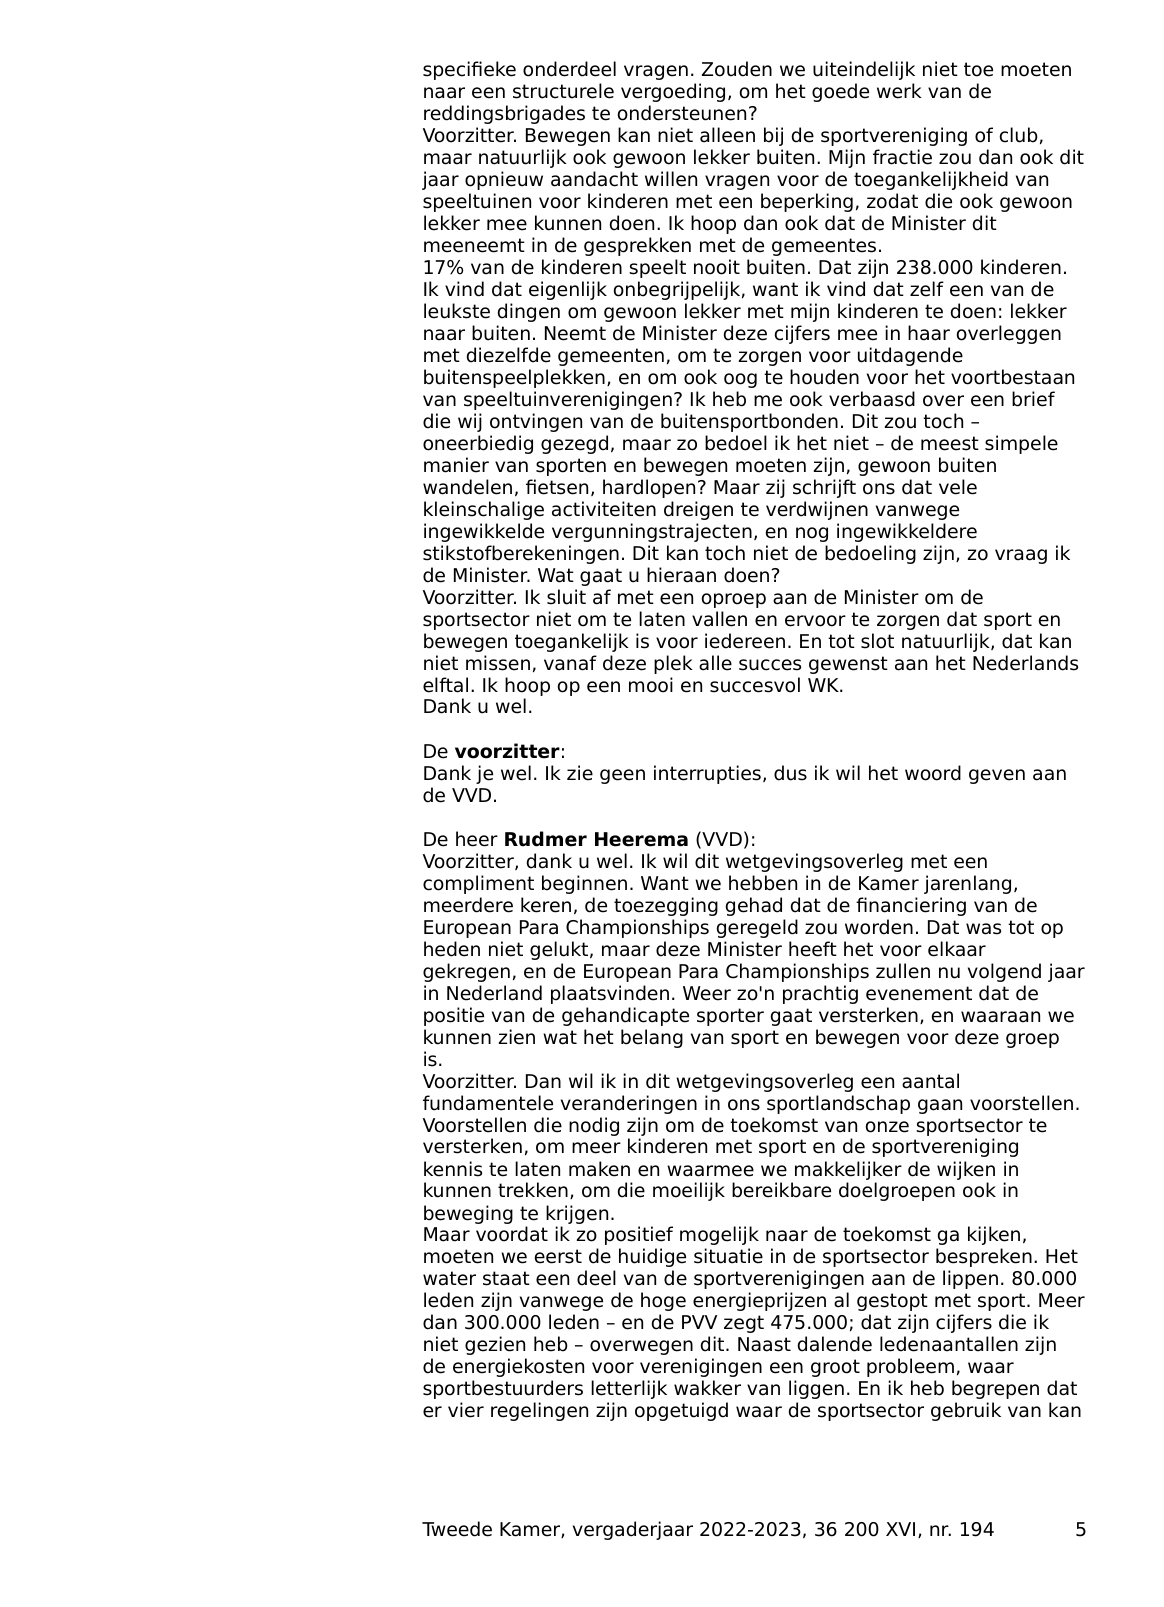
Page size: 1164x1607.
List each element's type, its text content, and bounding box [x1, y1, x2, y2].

text De voorzitter: [422, 741, 1087, 763]
text Maar voordat ik zo positief mogelijk naar de toekomst ga kijken, moeten we eerst de huidige situatie in de sportsector bespreken. Het water staat een deel van de sportverenigingen aan de lippen. 80.000 leden zijn vanwege de hoge energieprijzen al gestopt met sport. Meer dan 300.000 leden – en de PVV zegt 475.000; dat zijn cijfers die ik niet gezien heb – overwegen dit. Naast dalende ledenaantallen zijn de energiekosten voor verenigingen een groot probleem, waar sportbestuurders letterlijk wakker van liggen. En ik heb begrepen dat er vier regelingen zijn opgetuigd waar de sportsector gebruik van kan [422, 1224, 1087, 1422]
text specifieke onderdeel vragen. Zouden we uiteindelijk niet toe moeten naar een structurele vergoeding, om het goede werk van de reddingsbrigades te ondersteunen? [422, 59, 1087, 125]
text Voorzitter. Ik sluit af met een oproep aan de Minister om de sportsector niet om te laten vallen en ervoor te zorgen dat sport en bewegen toegankelijk is voor iedereen. En tot slot natuurlijk, dat kan niet missen, vanaf deze plek alle succes gewenst aan het Nederlands elftal. Ik hoop op een mooi en succesvol WK. [422, 587, 1087, 696]
text Voorzitter. Bewegen kan niet alleen bij de sportvereniging of club, maar natuurlijk ook gewoon lekker buiten. Mijn fractie zou dan ook dit jaar opnieuw aandacht willen vragen voor de toegankelijkheid van speeltuinen voor kinderen met een beperking, zodat die ook gewoon lekker mee kunnen doen. Ik hoop dan ook dat de Minister dit meeneemt in de gesprekken met de gemeentes. [422, 125, 1087, 257]
text 17% van de kinderen speelt nooit buiten. Dat zijn 238.000 kinderen. Ik vind dat eigenlijk onbegrijpelijk, want ik vind dat zelf een van de leukste dingen om gewoon lekker met mijn kinderen te doen: lekker naar buiten. Neemt de Minister deze cijfers mee in haar overleggen met diezelfde gemeenten, om te zorgen voor uitdagende buitenspeelplekken, en om ook oog te houden voor het voortbestaan van speeltuinverenigingen? Ik heb me ook verbaasd over een brief die wij ontvingen van de buitensportbonden. Dit zou toch – oneerbiedig gezegd, maar zo bedoel ik het niet – de meest simpele manier van sporten en bewegen moeten zijn, gewoon buiten wandelen, fietsen, hardlopen? Maar zij schrijft ons dat vele kleinschalige activiteiten dreigen te verdwijnen vanwege ingewikkelde vergunningstrajecten, en nog ingewikkeldere stikstofberekeningen. Dit kan toch niet de bedoeling zijn, zo vraag ik de Minister. Wat gaat u hieraan doen? [422, 257, 1087, 587]
text Voorzitter, dank u wel. Ik wil dit wetgevingsoverleg met een compliment beginnen. Want we hebben in de Kamer jarenlang, meerdere keren, de toezegging gehad dat de financiering van de European Para Championships geregeld zou worden. Dat was tot op heden niet gelukt, maar deze Minister heeft het voor elkaar gekregen, en de European Para Championships zullen nu volgend jaar in Nederland plaatsvinden. Weer zo'n prachtig evenement dat de positie van de gehandicapte sporter gaat versterken, en waaraan we kunnen zien wat het belang van sport en bewegen voor deze groep is. [422, 851, 1087, 1071]
text De heer Rudmer Heerema (VVD): [422, 829, 1087, 851]
text Dank u wel. [422, 696, 1087, 718]
text Dank je wel. Ik zie geen interrupties, dus ik wil het woord geven aan de VVD. [422, 763, 1087, 807]
text Voorzitter. Dan wil ik in dit wetgevingsoverleg een aantal fundamentele veranderingen in ons sportlandschap gaan voorstellen. Voorstellen die nodig zijn om de toekomst van onze sportsector te versterken, om meer kinderen met sport en de sportvereniging kennis te laten maken en waarmee we makkelijker de wijken in kunnen trekken, om die moeilijk bereikbare doelgroepen ook in beweging te krijgen. [422, 1071, 1087, 1224]
